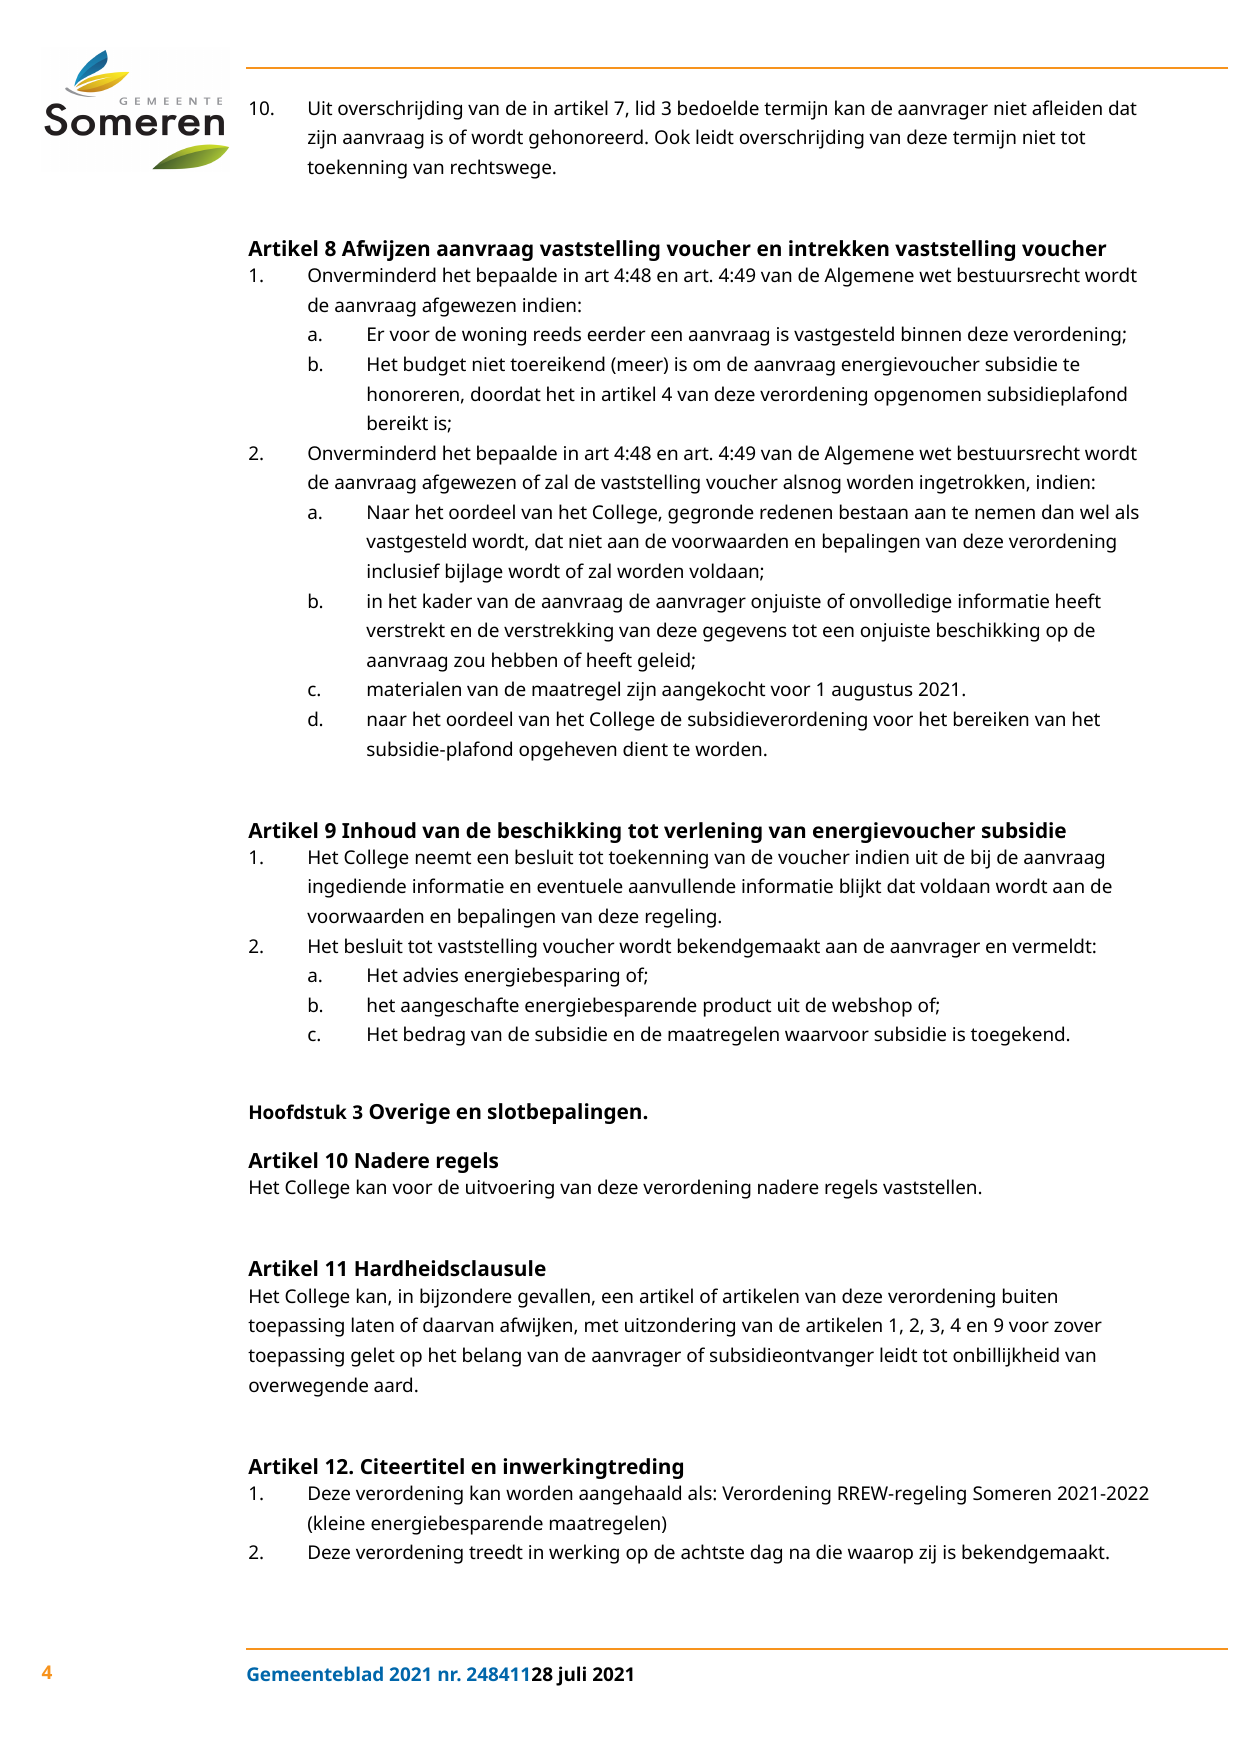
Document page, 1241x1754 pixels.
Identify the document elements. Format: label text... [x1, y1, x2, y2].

list naar het oordeel van het College de subsidieverordening voor het bereiken van het subsidie-plafond opgeheven dient te worden. [307, 706, 1152, 761]
text Het College kan, in bijzondere gevallen, een artikel of artikelen van deze verordening buiten toepassing laten of daarvan afwijken, met uitzondering van de artikelen 1, 2, 3, 4 en 9 voor zover toepassing gelet op het belang van de aanvrager of subsidieontvanger leidt tot onbillijkheid van overwegende aard. [248, 1283, 1152, 1397]
text Artikel 9 Inhoud van de beschikking tot verlening van energievoucher subsidie [248, 816, 1152, 844]
text Artikel 12. Citeertitel en inwerkingtreding [248, 1452, 1152, 1480]
list Het bedrag van de subsidie en de maatregelen waarvoor subsidie is toegekend. [307, 1022, 1152, 1047]
list Het budget niet toereikend (meer) is om de aanvraag energievoucher subsidie te honoreren, doordat het in artikel 4 van deze verordening opgenomen subsidieplafond bereikt is; [307, 351, 1152, 436]
text Hoofdstuk 3 Overige en slotbepalingen. [248, 1097, 1152, 1125]
text Artikel 8 Afwijzen aanvraag vaststelling voucher en intrekken vaststelling voucher [248, 234, 1152, 262]
list Er voor de woning reeds eerder een aanvraag is vastgesteld binnen deze verordening; [307, 322, 1152, 347]
list materialen van de maatregel zijn aangekocht voor 1 augustus 2021. [307, 677, 1152, 702]
text Artikel 11 Hardheidsclausule [248, 1254, 1152, 1283]
text Het College kan voor de uitvoering van deze verordening nadere regels vaststellen. [248, 1174, 1152, 1200]
list Het College neemt een besluit tot toekenning van de voucher indien uit de bij de aanvraag ingediende informatie en eventuele aanvullende informatie blijkt dat voldaan wordt aan de voorwaarden en bepalingen van deze regeling. [248, 844, 1152, 929]
list Naar het oordeel van het College, gegronde redenen bestaan aan te nemen dan wel als vastgesteld wordt, dat niet aan de voorwaarden en bepalingen van deze verordening inclusief bijlage wordt of zal worden voldaan; [307, 499, 1152, 584]
list in het kader van de aanvraag de aanvrager onjuiste of onvolledige informatie heeft verstrekt en de verstrekking van deze gegevens tot een onjuiste beschikking op de aanvraag zou hebben of heeft geleid; [307, 588, 1152, 673]
list Deze verordening kan worden aangehaald als: Verordening RREW-regeling Someren 2021-2022 (kleine energiebesparende maatregelen) [248, 1480, 1152, 1536]
picture [41, 47, 231, 172]
list Het advies energiebesparing of; [307, 962, 1152, 988]
list Onverminderd het bepaalde in art 4:48 en art. 4:49 van de Algemene wet bestuursrecht wordt de aanvraag afgewezen of zal de vaststelling voucher alsnog worden ingetrokken, indien: [248, 440, 1152, 495]
text Artikel 10 Nadere regels [248, 1146, 1152, 1174]
list Uit overschrijding van de in artikel 7, lid 3 bedoelde termijn kan de aanvrager niet afleiden dat zijn aanvraag is of wordt gehonoreerd. Ook leidt overschrijding van deze termijn niet tot toekenning van rechtswege. [248, 95, 1152, 180]
list Het besluit tot vaststelling voucher wordt bekendgemaakt aan de aanvrager en vermeldt: [248, 933, 1152, 959]
list het aangeschafte energiebesparende product uit de webshop of; [307, 992, 1152, 1018]
list Deze verordening treedt in werking op de achtste dag na die waarop zij is bekendgemaakt. [248, 1539, 1152, 1565]
list Onverminderd het bepaalde in art 4:48 en art. 4:49 van de Algemene wet bestuursrecht wordt de aanvraag afgewezen indien: [248, 262, 1152, 318]
